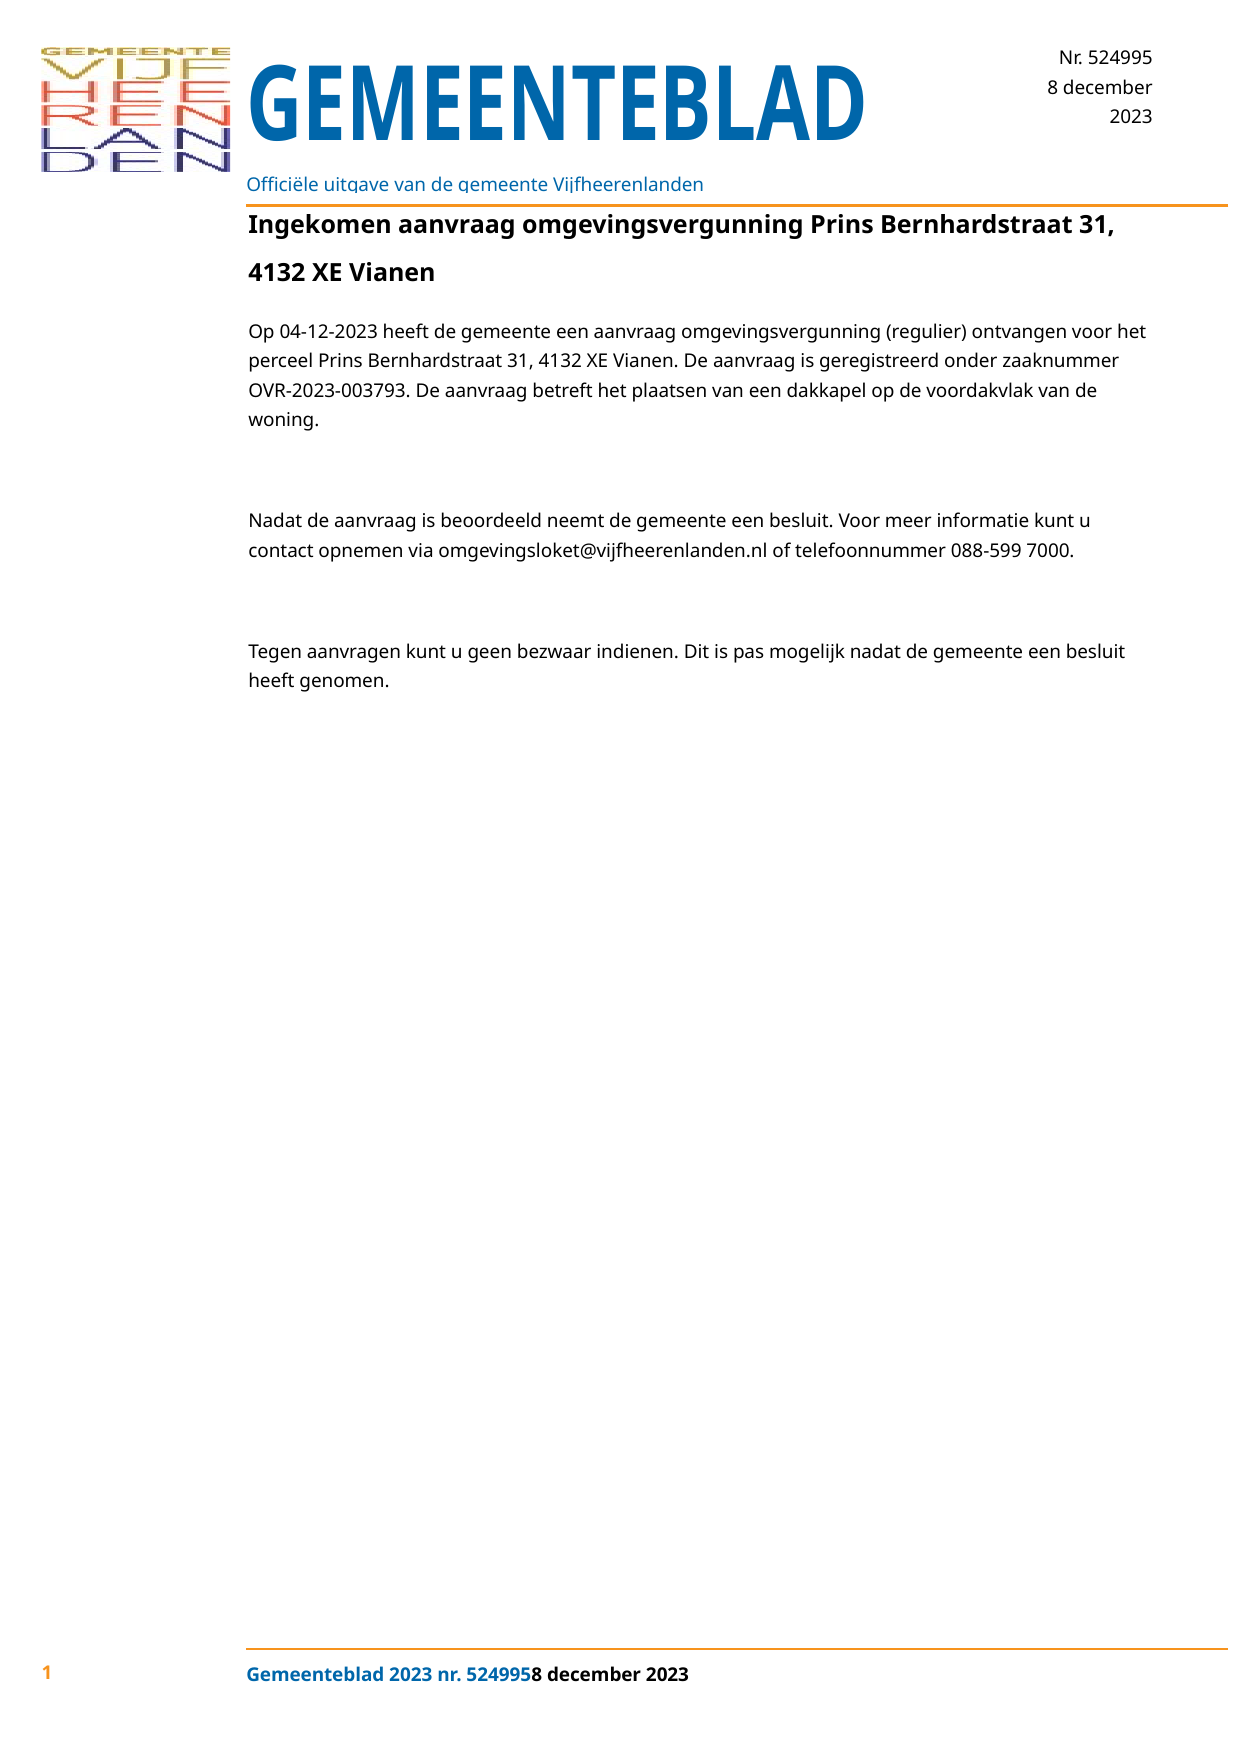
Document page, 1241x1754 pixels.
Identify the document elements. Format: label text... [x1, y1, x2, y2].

text Nadat de aanvraag is beoordeeld neemt de gemeente een besluit. Voor meer informatie kunt u contact opnemen via omgevingsloket@vijfheerenlanden.nl of telefoonnummer 088-599 7000. [248, 507, 1152, 563]
text Tegen aanvragen kunt u geen bezwaar indienen. Dit is pas mogelijk nadat de gemeente een besluit heeft genomen. [248, 638, 1152, 693]
picture [41, 47, 231, 172]
text Op 04-12-2023 heeft de gemeente een aanvraag omgevingsvergunning (regulier) ontvangen voor het perceel Prins Bernhardstraat 31, 4132 XE Vianen. De aanvraag is geregistreerd onder zaaknummer OVR-2023-003793. De aanvraag betreft het plaatsen van een dakkapel op de voordakvlak van de woning. [248, 318, 1152, 432]
text Ingekomen aanvraag omgevingsvergunning Prins Bernhardstraat 31, 4132 XE Vianen [248, 207, 1152, 288]
